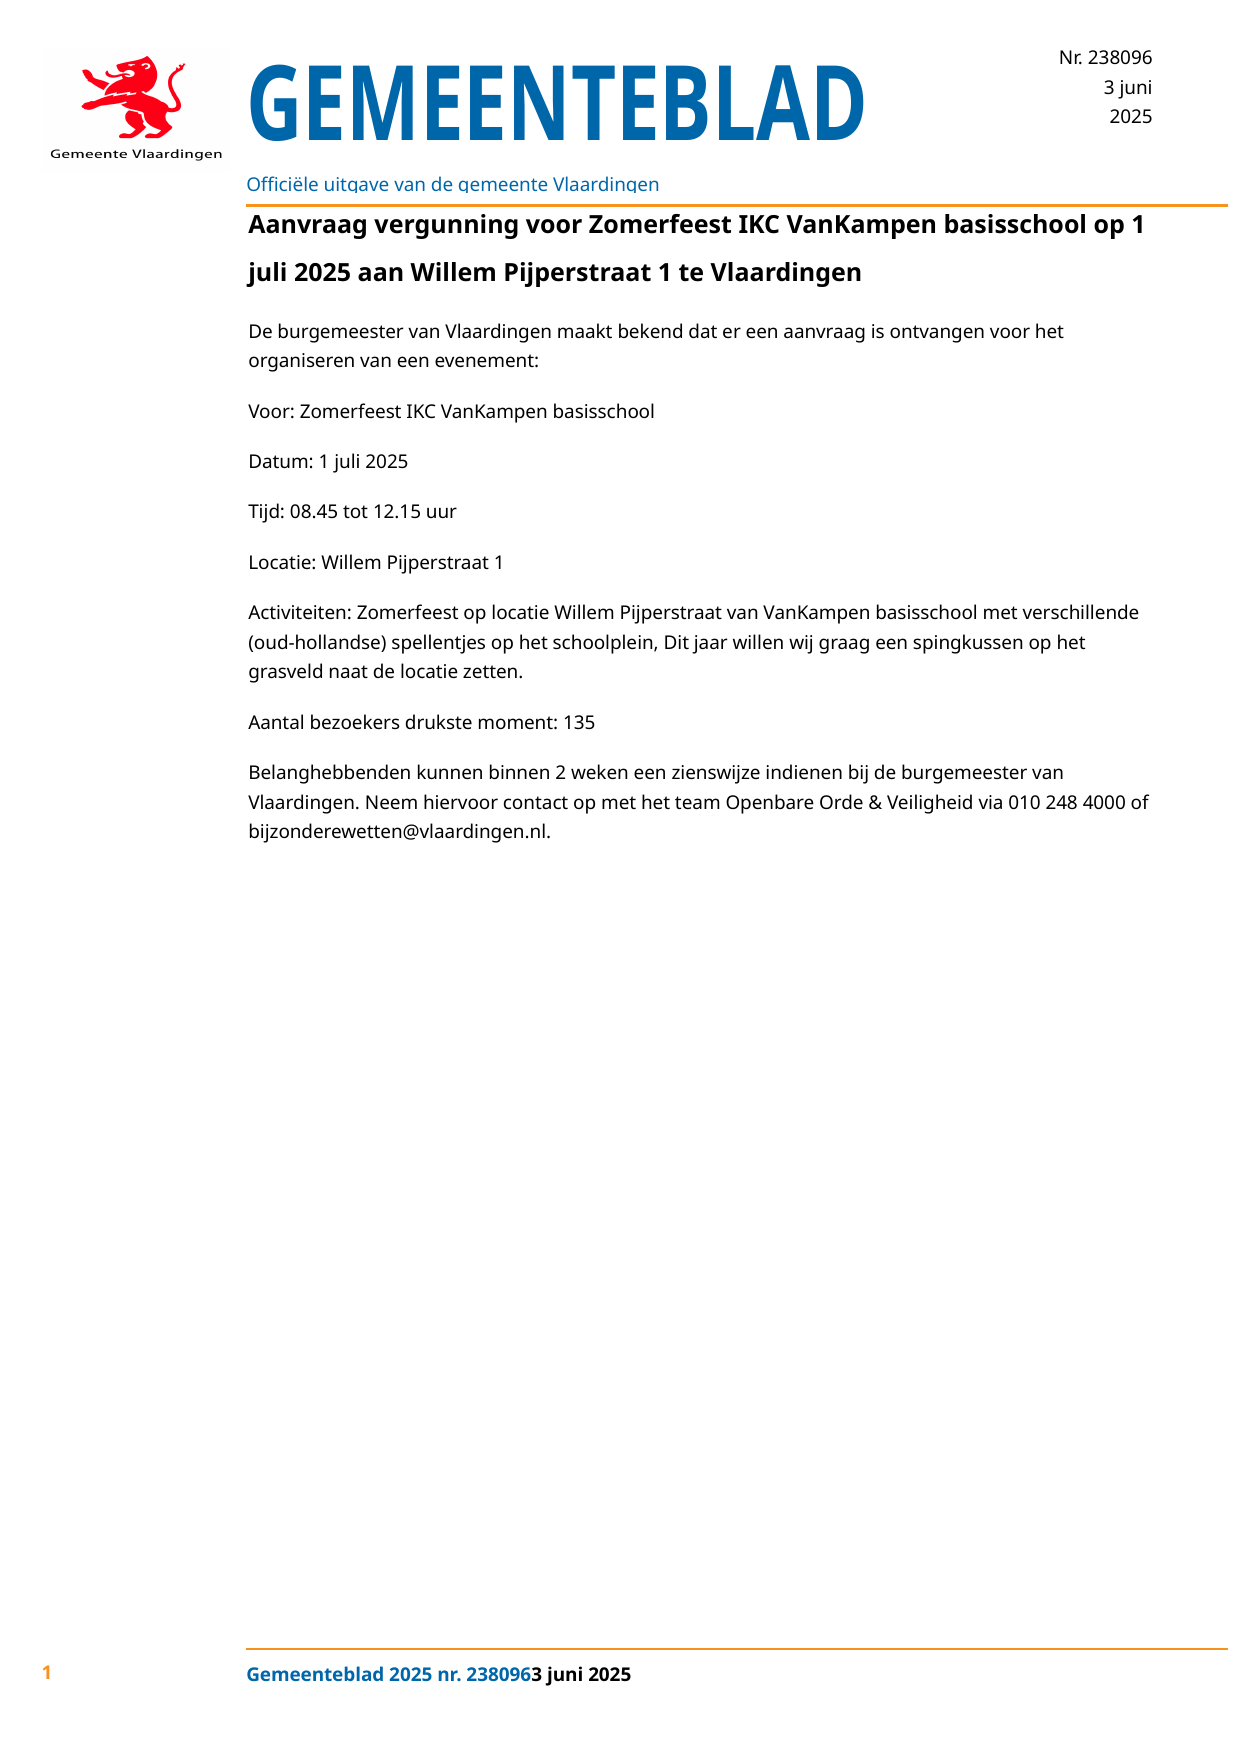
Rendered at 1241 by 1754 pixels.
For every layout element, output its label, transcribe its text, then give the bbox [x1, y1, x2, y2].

text Activiteiten: Zomerfeest op locatie Willem Pijperstraat van VanKampen basisschool met verschillende (oud-hollandse) spellentjes op het schoolplein, Dit jaar willen wij graag een spingkussen op het grasveld naat de locatie zetten. [248, 599, 1152, 684]
text Datum: 1 juli 2025 [248, 448, 1152, 474]
text Belanghebbenden kunnen binnen 2 weken een zienswijze indienen bij de burgemeester van Vlaardingen. Neem hiervoor contact op met het team Openbare Orde & Veiligheid via 010 248 4000 of bijzonderewetten@vlaardingen.nl. [248, 759, 1152, 844]
picture [41, 47, 231, 172]
text Aantal bezoekers drukste moment: 135 [248, 709, 1152, 735]
text De burgemeester van Vlaardingen maakt bekend dat er een aanvraag is ontvangen voor het organiseren van een evenement: [248, 318, 1152, 373]
text Aanvraag vergunning voor Zomerfeest IKC VanKampen basisschool op 1 juli 2025 aan Willem Pijperstraat 1 te Vlaardingen [248, 207, 1152, 288]
text Voor: Zomerfeest IKC VanKampen basisschool [248, 398, 1152, 424]
text Tijd: 08.45 tot 12.15 uur [248, 499, 1152, 524]
text Locatie: Willem Pijperstraat 1 [248, 549, 1152, 575]
